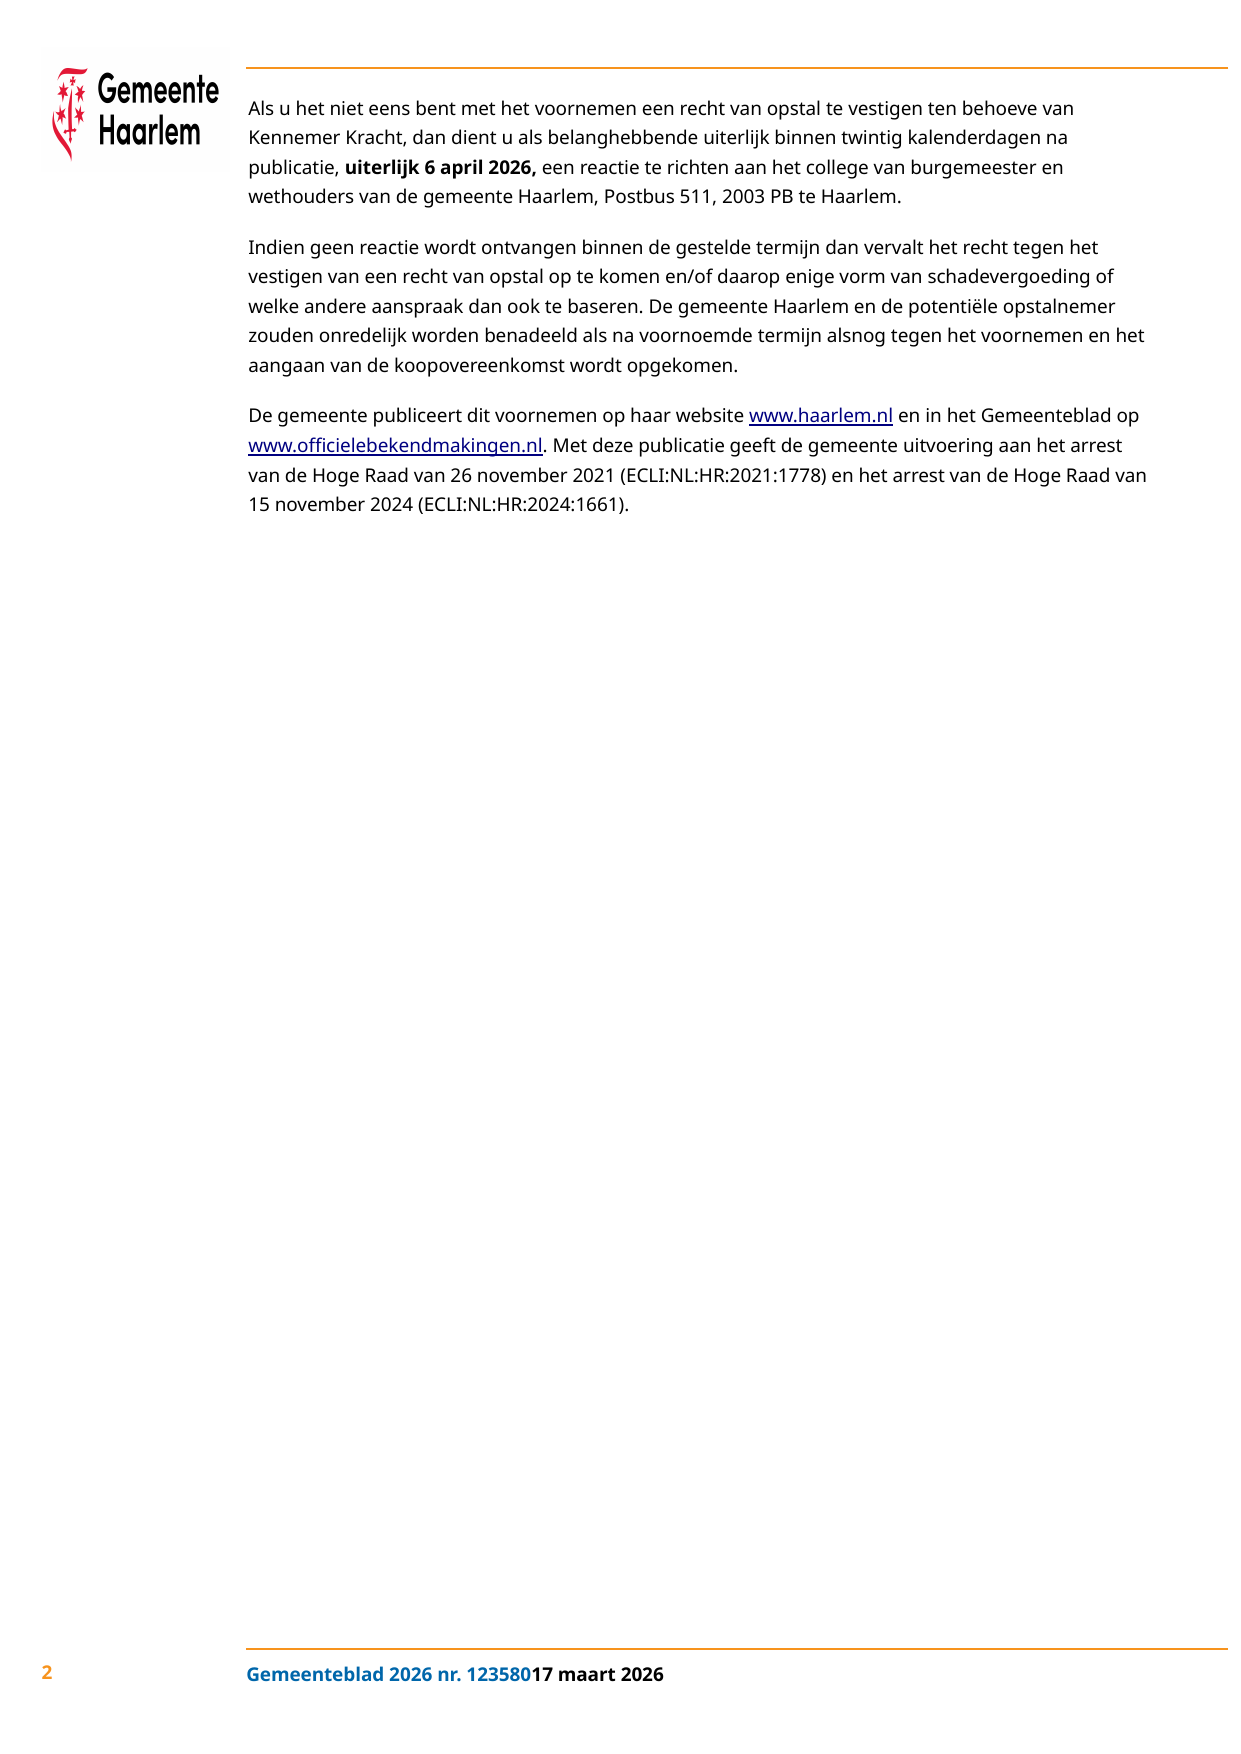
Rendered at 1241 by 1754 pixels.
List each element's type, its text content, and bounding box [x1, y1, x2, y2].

picture [41, 47, 231, 172]
text Als u het niet eens bent met het voornemen een recht van opstal te vestigen ten behoeve van Kennemer Kracht, dan dient u als belanghebbende uiterlijk binnen twintig kalenderdagen na publicatie, uiterlijk 6 april 2026, een reactie te richten aan het college van burgemeester en wethouders van de gemeente Haarlem, Postbus 511, 2003 PB te Haarlem. [248, 95, 1152, 209]
text Indien geen reactie wordt ontvangen binnen de gestelde termijn dan vervalt het recht tegen het vestigen van een recht van opstal op te komen en/of daarop enige vorm van schadevergoeding of welke andere aanspraak dan ook te baseren. De gemeente Haarlem en de potentiële opstalnemer zouden onredelijk worden benadeeld als na voornoemde termijn alsnog tegen het voornemen en het aangaan van de koopovereenkomst wordt opgekomen. [248, 234, 1152, 378]
text De gemeente publiceert dit voornemen op haar website www.haarlem.nl en in het Gemeenteblad op www.officielebekendmakingen.nl. Met deze publicatie geeft de gemeente uitvoering aan het arrest van de Hoge Raad van 26 november 2021 (ECLI:NL:HR:2021:1778) en het arrest van de Hoge Raad van 15 november 2024 (ECLI:NL:HR:2024:1661). [248, 403, 1152, 517]
